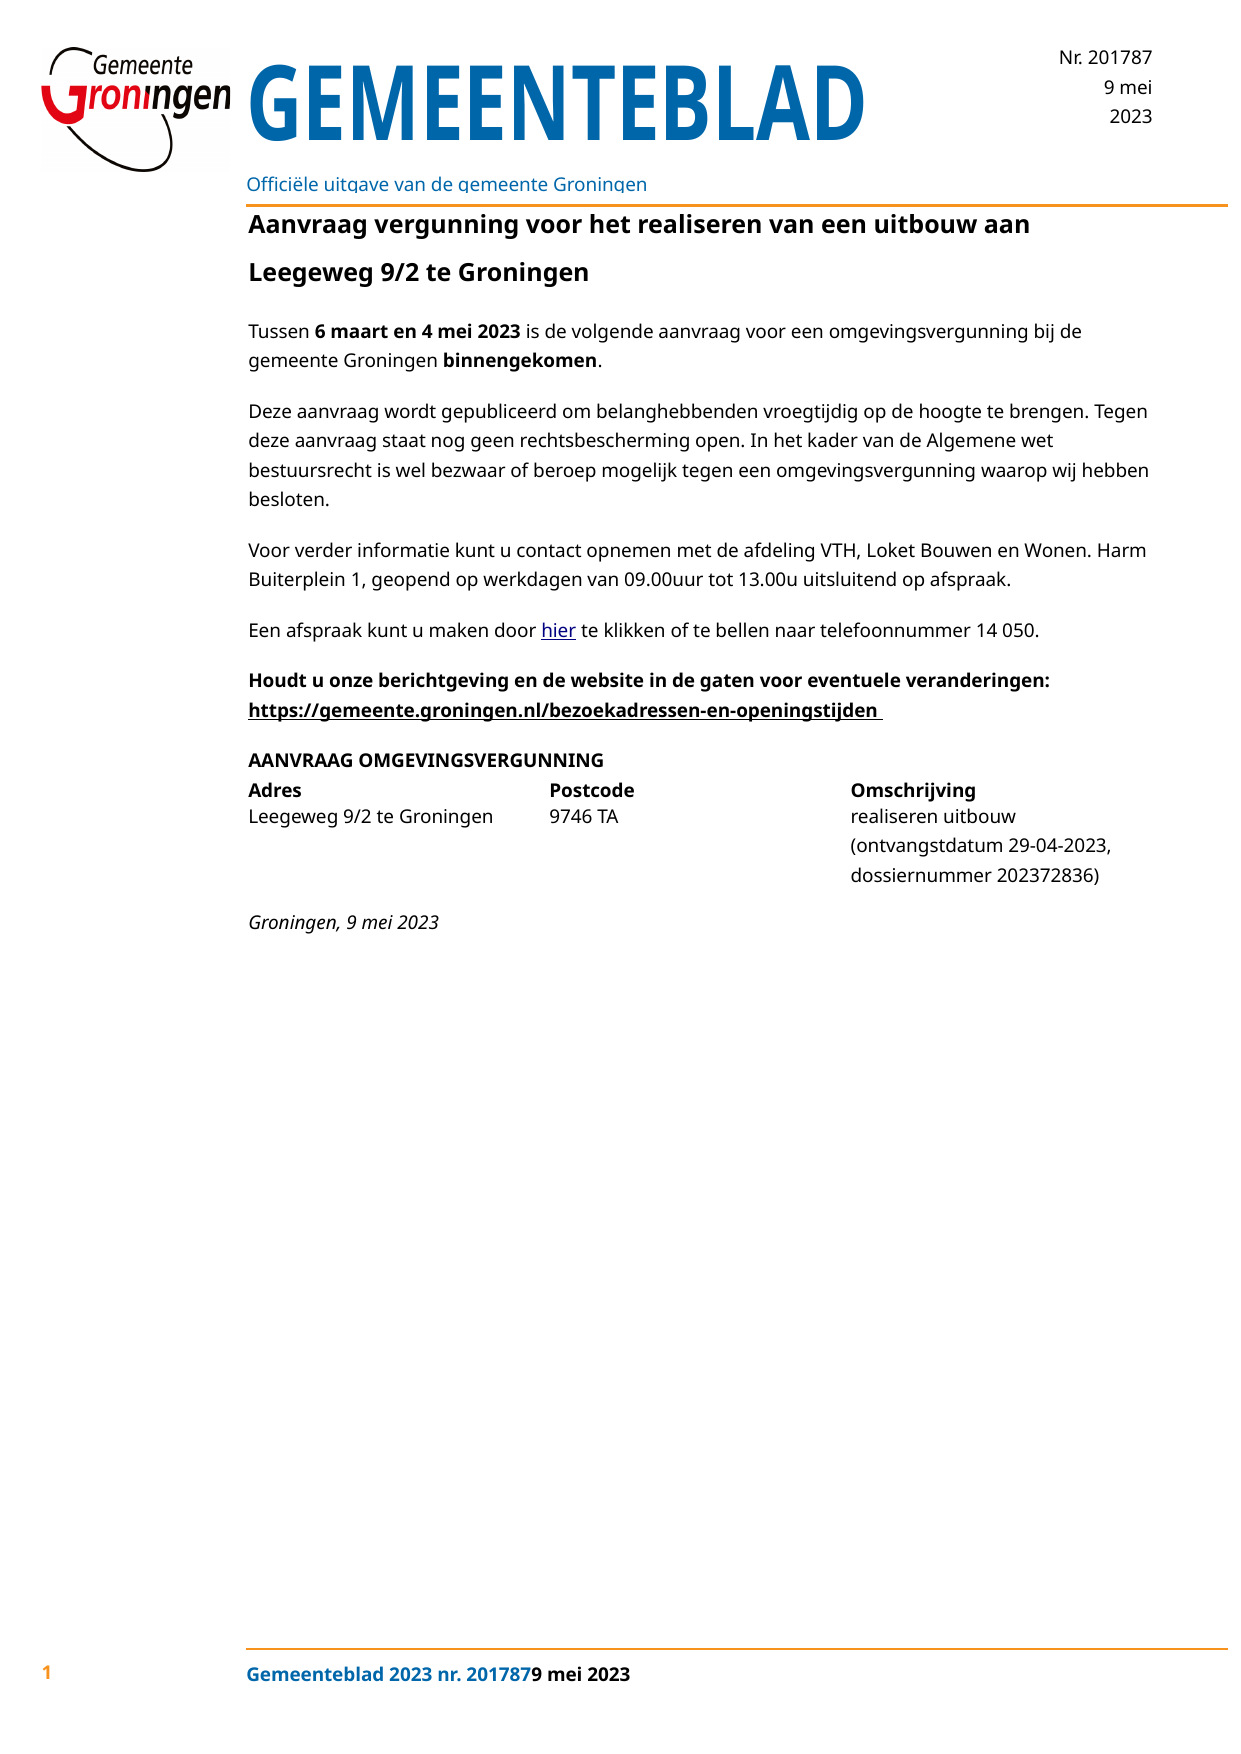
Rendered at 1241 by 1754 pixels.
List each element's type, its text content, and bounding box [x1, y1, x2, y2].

picture [41, 47, 231, 172]
text Aanvraag vergunning voor het realiseren van een uitbouw aan Leegeweg 9/2 te Groningen [248, 207, 1152, 288]
table_header Adres [248, 777, 549, 803]
text Houdt u onze berichtgeving en de website in de gaten voor eventuele veranderingen: https://gemeente.groningen.nl/bezoekadressen-en-openingstijden [248, 667, 1152, 723]
text Voor verder informatie kunt u contact opnemen met de afdeling VTH, Loket Bouwen en Wonen. Harm Buiterplein 1, geopend op werkdagen van 09.00uur tot 13.00u uitsluitend op afspraak. [248, 537, 1152, 592]
text Een afspraak kunt u maken door hier te klikken of te bellen naar telefoonnummer 14 050. [248, 617, 1152, 643]
text AANVRAAG OMGEVINGSVERGUNNING [248, 747, 1152, 773]
table_header Postcode [549, 777, 850, 803]
text Tussen 6 maart en 4 mei 2023 is de volgende aanvraag voor een omgevingsvergunning bij de gemeente Groningen binnengekomen. [248, 318, 1152, 373]
table_header Omschrijving [850, 777, 1152, 803]
text Groningen, 9 mei 2023 [248, 909, 1152, 935]
table_cell realiseren uitbouw (ontvangstdatum 29-04-2023, dossiernummer 202372836) [850, 803, 1152, 888]
table_cell Leegeweg 9/2 te Groningen [248, 803, 549, 888]
text Deze aanvraag wordt gepubliceerd om belanghebbenden vroegtijdig op de hoogte te brengen. Tegen deze aanvraag staat nog geen rechtsbescherming open. In het kader van de Algemene wet bestuursrecht is wel bezwaar of beroep mogelijk tegen een omgevingsvergunning waarop wij hebben besloten. [248, 398, 1152, 512]
table_cell 9746 TA [549, 803, 850, 888]
